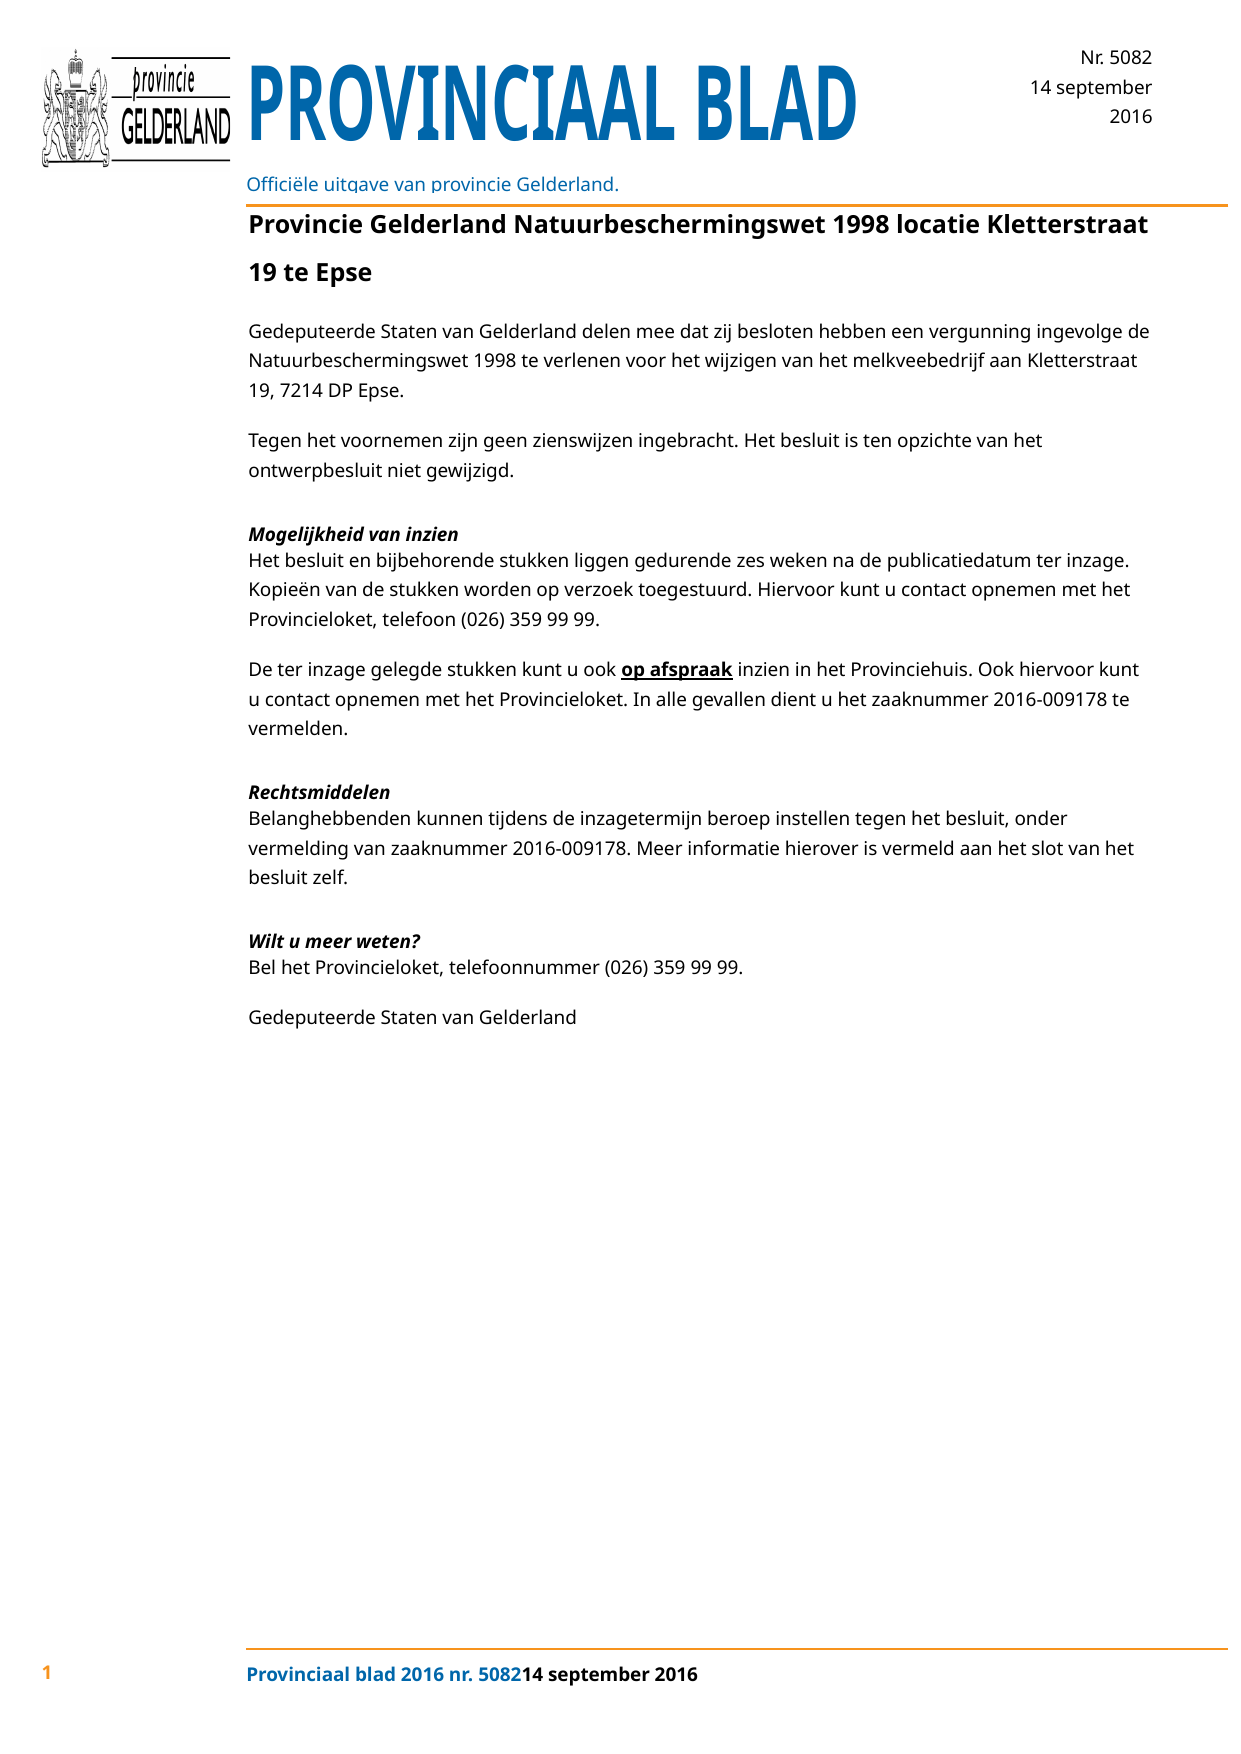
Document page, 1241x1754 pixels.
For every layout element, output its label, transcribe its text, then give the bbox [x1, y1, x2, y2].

text Mogelijkheid van inzien [248, 521, 1152, 547]
text Gedeputeerde Staten van Gelderland [248, 1004, 1152, 1030]
text Wilt u meer weten? [248, 928, 1152, 954]
text Belanghebbenden kunnen tijdens de inzagetermijn beroep instellen tegen het besluit, onder vermelding van zaaknummer 2016-009178. Meer informatie hierover is vermeld aan het slot van het besluit zelf. [248, 805, 1152, 890]
text De ter inzage gelegde stukken kunt u ook op afspraak inzien in het Provinciehuis. Ook hiervoor kunt u contact opnemen met het Provincieloket. In alle gevallen dient u het zaaknummer 2016-009178 te vermelden. [248, 656, 1152, 741]
text Rechtsmiddelen [248, 779, 1152, 805]
text Tegen het voornemen zijn geen zienswijzen ingebracht. Het besluit is ten opzichte van het ontwerpbesluit niet gewijzigd. [248, 427, 1152, 483]
text Gedeputeerde Staten van Gelderland delen mee dat zij besloten hebben een vergunning ingevolge de Natuurbeschermingswet 1998 te verlenen voor het wijzigen van het melkveebedrijf aan Kletterstraat 19, 7214 DP Epse. [248, 318, 1152, 403]
text Provincie Gelderland Natuurbeschermingswet 1998 locatie Kletterstraat 19 te Epse [248, 207, 1152, 288]
picture [41, 47, 231, 172]
text Bel het Provincieloket, telefoonnummer (026) 359 99 99. [248, 954, 1152, 980]
text Het besluit en bijbehorende stukken liggen gedurende zes weken na de publicatiedatum ter inzage. Kopieën van de stukken worden op verzoek toegestuurd. Hiervoor kunt u contact opnemen met het Provincieloket, telefoon (026) 359 99 99. [248, 547, 1152, 632]
